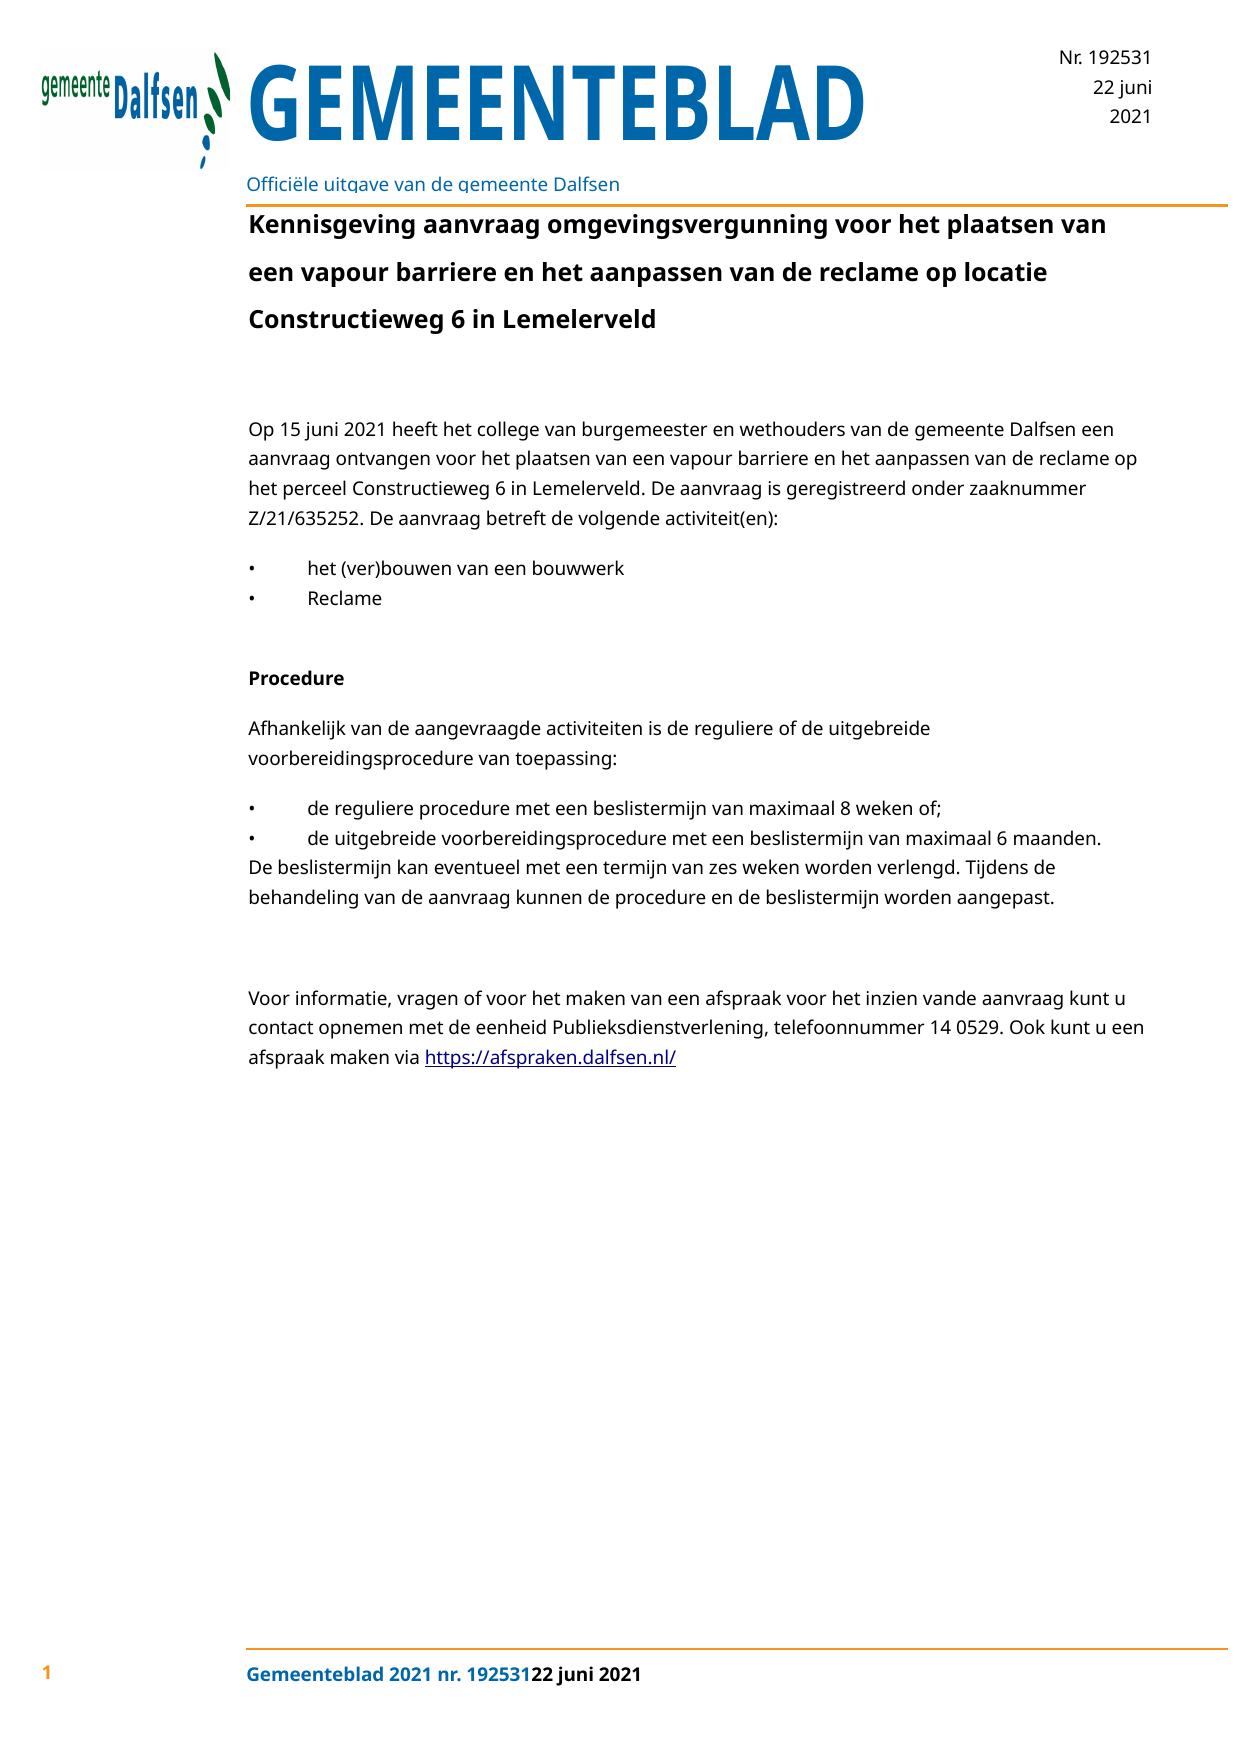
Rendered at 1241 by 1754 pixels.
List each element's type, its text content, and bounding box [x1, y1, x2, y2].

list het (ver)bouwen van een bouwwerk [248, 555, 1152, 581]
list de uitgebreide voorbereidingsprocedure met een beslistermijn van maximaal 6 maanden. [248, 825, 1152, 850]
text Kennisgeving aanvraag omgevingsvergunning voor het plaatsen van een vapour barriere en het aanpassen van de reclame op locatie Constructieweg 6 in Lemelerveld [248, 207, 1152, 336]
text Afhankelijk van de aangevraagde activiteiten is de reguliere of de uitgebreide voorbereidingsprocedure van toepassing: [248, 715, 1152, 770]
list de reguliere procedure met een beslistermijn van maximaal 8 weken of; [248, 795, 1152, 821]
text De beslistermijn kan eventueel met een termijn van zes weken worden verlengd. Tijdens de behandeling van de aanvraag kunnen de procedure en de beslistermijn worden aangepast. [248, 854, 1152, 909]
text Procedure [248, 665, 1152, 690]
list Reclame [248, 585, 1152, 610]
text Op 15 juni 2021 heeft het college van burgemeester en wethouders van de gemeente Dalfsen een aanvraag ontvangen voor het plaatsen van een vapour barriere en het aanpassen van de reclame op het perceel Constructieweg 6 in Lemelerveld. De aanvraag is geregistreerd onder zaaknummer Z/21/635252. De aanvraag betreft de volgende activiteit(en): [248, 416, 1152, 530]
picture [41, 47, 231, 172]
text Voor informatie, vragen of voor het maken van een afspraak voor het inzien vande aanvraag kunt u contact opnemen met de eenheid Publieksdienstverlening, telefoonnummer 14 0529. Ook kunt u een afspraak maken via https://afspraken.dalfsen.nl/ [248, 985, 1152, 1069]
